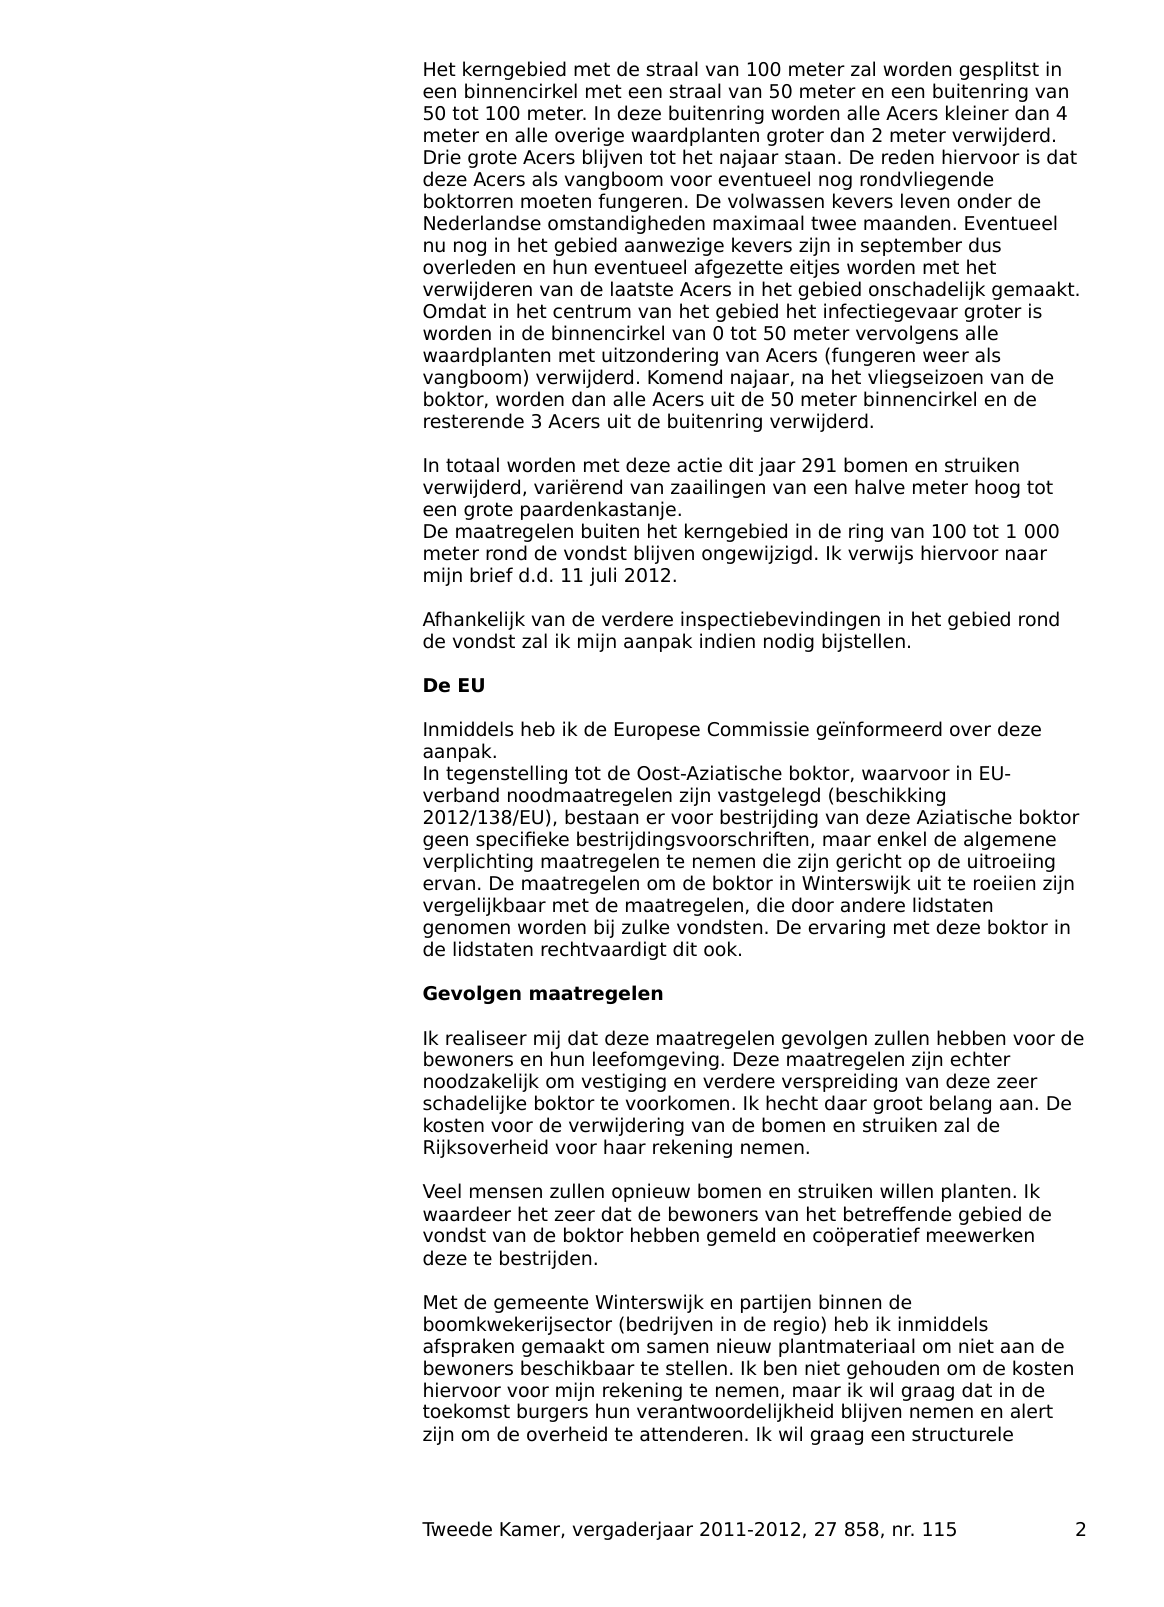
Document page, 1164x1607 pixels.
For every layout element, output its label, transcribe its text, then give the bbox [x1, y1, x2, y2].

text De maatregelen buiten het kerngebied in de ring van 100 tot 1 000 meter rond de vondst blijven ongewijzigd. Ik verwijs hiervoor naar mijn brief d.d. 11 juli 2012. [422, 521, 1087, 587]
text In totaal worden met deze actie dit jaar 291 bomen en struiken verwijderd, variërend van zaailingen van een halve meter hoog tot een grote paardenkastanje. [422, 455, 1087, 521]
text Het kerngebied met de straal van 100 meter zal worden gesplitst in een binnencirkel met een straal van 50 meter en een buitenring van 50 tot 100 meter. In deze buitenring worden alle Acers kleiner dan 4 meter en alle overige waardplanten groter dan 2 meter verwijderd. Drie grote Acers blijven tot het najaar staan. De reden hiervoor is dat deze Acers als vangboom voor eventueel nog rondvliegende boktorren moeten fungeren. De volwassen kevers leven onder de Nederlandse omstandigheden maximaal twee maanden. Eventueel nu nog in het gebied aanwezige kevers zijn in september dus overleden en hun eventueel afgezette eitjes worden met het verwijderen van de laatste Acers in het gebied onschadelijk gemaakt. [422, 59, 1087, 301]
subtitle Gevolgen maatregelen [422, 983, 1087, 1005]
text In tegenstelling tot de Oost-Aziatische boktor, waarvoor in EU-verband noodmaatregelen zijn vastgelegd (beschikking 2012/138/EU), bestaan er voor bestrijding van deze Aziatische boktor geen specifieke bestrijdingsvoorschriften, maar enkel de algemene verplichting maatregelen te nemen die zijn gericht op de uitroeiing ervan. De maatregelen om de boktor in Winterswijk uit te roeiien zijn vergelijkbaar met de maatregelen, die door andere lidstaten genomen worden bij zulke vondsten. De ervaring met deze boktor in de lidstaten rechtvaardigt dit ook. [422, 763, 1087, 961]
text Ik realiseer mij dat deze maatregelen gevolgen zullen hebben voor de bewoners en hun leefomgeving. Deze maatregelen zijn echter noodzakelijk om vestiging en verdere verspreiding van deze zeer schadelijke boktor te voorkomen. Ik hecht daar groot belang aan. De kosten voor de verwijdering van de bomen en struiken zal de Rijksoverheid voor haar rekening nemen. [422, 1027, 1087, 1159]
text Inmiddels heb ik de Europese Commissie geïnformeerd over deze aanpak. [422, 719, 1087, 763]
subtitle De EU [422, 675, 1087, 697]
text Omdat in het centrum van het gebied het infectiegevaar groter is worden in de binnencirkel van 0 tot 50 meter vervolgens alle waardplanten met uitzondering van Acers (fungeren weer als vangboom) verwijderd. Komend najaar, na het vliegseizoen van de boktor, worden dan alle Acers uit de 50 meter binnencirkel en de resterende 3 Acers uit de buitenring verwijderd. [422, 301, 1087, 433]
text Afhankelijk van de verdere inspectiebevindingen in het gebied rond de vondst zal ik mijn aanpak indien nodig bijstellen. [422, 609, 1087, 653]
text Veel mensen zullen opnieuw bomen en struiken willen planten. Ik waardeer het zeer dat de bewoners van het betreffende gebied de vondst van de boktor hebben gemeld en coöperatief meewerken deze te bestrijden. [422, 1181, 1087, 1269]
text Met de gemeente Winterswijk en partijen binnen de boomkwekerijsector (bedrijven in de regio) heb ik inmiddels afspraken gemaakt om samen nieuw plantmateriaal om niet aan de bewoners beschikbaar te stellen. Ik ben niet gehouden om de kosten hiervoor voor mijn rekening te nemen, maar ik wil graag dat in de toekomst burgers hun verantwoordelijkheid blijven nemen en alert zijn om de overheid te attenderen. Ik wil graag een structurele [422, 1292, 1087, 1445]
